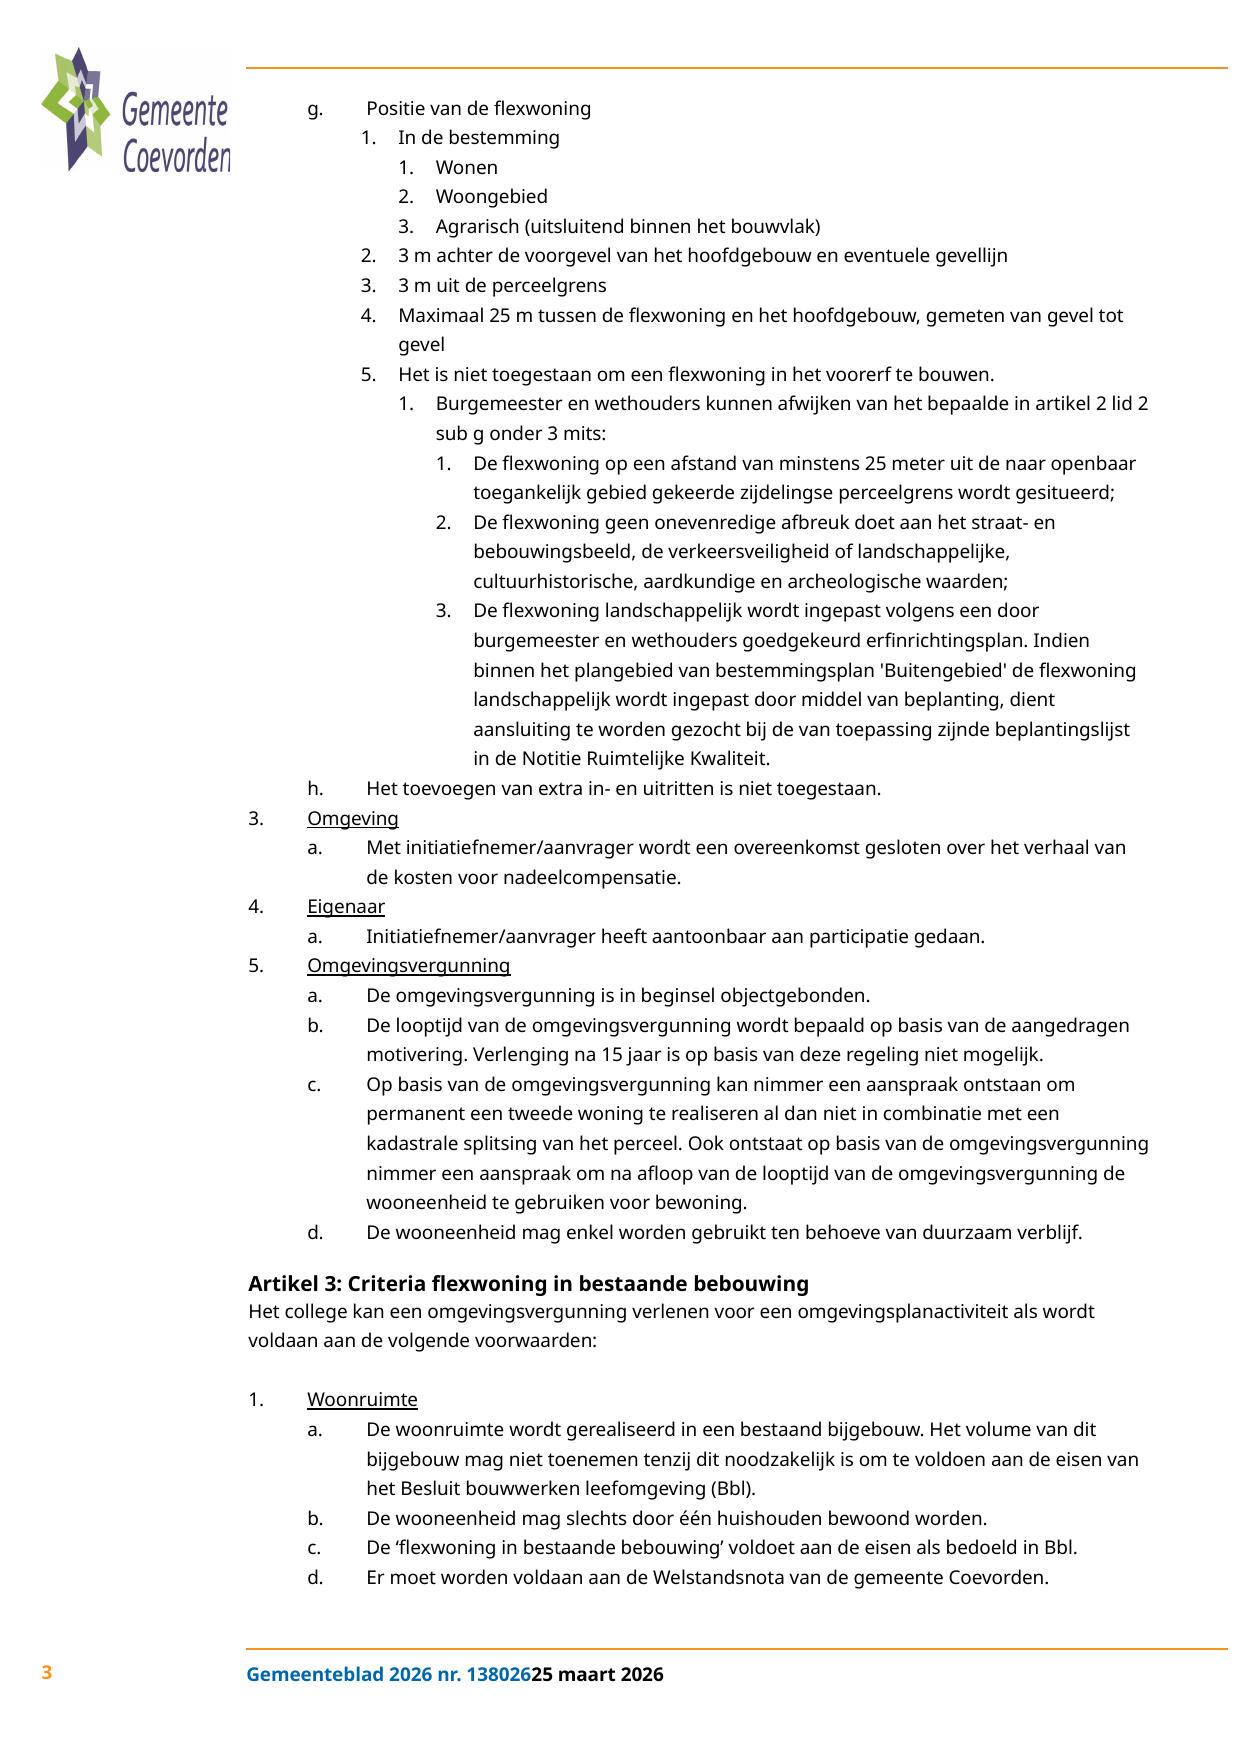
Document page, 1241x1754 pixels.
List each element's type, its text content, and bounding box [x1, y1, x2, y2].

list Wonen [398, 154, 1152, 180]
list De flexwoning op een afstand van minstens 25 meter uit de naar openbaar toegankelijk gebied gekeerde zijdelingse perceelgrens wordt gesitueerd; [436, 450, 1152, 505]
list Er moet worden voldaan aan de Welstandsnota van de gemeente Coevorden. [307, 1564, 1152, 1590]
list De woonruimte wordt gerealiseerd in een bestaand bijgebouw. Het volume van dit bijgebouw mag niet toenemen tenzij dit noodzakelijk is om te voldoen aan de eisen van het Besluit bouwwerken leefomgeving (Bbl). [307, 1416, 1152, 1501]
text Het college kan een omgevingsvergunning verlenen voor een omgevingsplanactiviteit als wordt voldaan aan de volgende voorwaarden: [248, 1298, 1152, 1353]
list Eigenaar [248, 893, 1152, 919]
list Woonruimte [248, 1387, 1152, 1412]
list Omgevingsvergunning [248, 953, 1152, 978]
list Met initiatiefnemer/aanvrager wordt een overeenkomst gesloten over het verhaal van de kosten voor nadeelcompensatie. [307, 834, 1152, 890]
list Het toevoegen van extra in- en uitritten is niet toegestaan. [307, 775, 1152, 801]
list Agrarisch (uitsluitend binnen het bouwvlak) [398, 213, 1152, 239]
text Artikel 3: Criteria flexwoning in bestaande bebouwing [248, 1269, 1152, 1298]
list 3 m achter de voorgevel van het hoofdgebouw en eventuele gevellijn [361, 243, 1152, 268]
list De wooneenheid mag enkel worden gebruikt ten behoeve van duurzaam verblijf. [307, 1219, 1152, 1245]
list De omgevingsvergunning is in beginsel objectgebonden. [307, 982, 1152, 1008]
list 3 m uit de perceelgrens [361, 272, 1152, 298]
list De flexwoning geen onevenredige afbreuk doet aan het straat- en bebouwingsbeeld, de verkeersveiligheid of landschappelijke, cultuurhistorische, aardkundige en archeologische waarden; [436, 509, 1152, 594]
list De ‘flexwoning in bestaande bebouwing’ voldoet aan de eisen als bedoeld in Bbl. [307, 1534, 1152, 1560]
list Omgeving [248, 805, 1152, 831]
list Op basis van de omgevingsvergunning kan nimmer een aanspraak ontstaan om permanent een tweede woning te realiseren al dan niet in combinatie met een kadastrale splitsing van het perceel. Ook ontstaat op basis van de omgevingsvergunning nimmer een aanspraak om na afloop van de looptijd van de omgevingsvergunning de wooneenheid te gebruiken voor bewoning. [307, 1071, 1152, 1215]
list Woongebied [398, 183, 1152, 209]
list Het is niet toegestaan om een flexwoning in het voorerf te bouwen. [361, 361, 1152, 387]
list Positie van de flexwoning [307, 95, 1152, 121]
picture [41, 47, 231, 172]
list De flexwoning landschappelijk wordt ingepast volgens een door burgemeester en wethouders goedgekeurd erfinrichtingsplan. Indien binnen het plangebied van bestemmingsplan 'Buitengebied' de flexwoning landschappelijk wordt ingepast door middel van beplanting, dient aansluiting te worden gezocht bij de van toepassing zijnde beplantingslijst in de Notitie Ruimtelijke Kwaliteit. [436, 598, 1152, 771]
list Maximaal 25 m tussen de flexwoning en het hoofdgebouw, gemeten van gevel tot gevel [361, 302, 1152, 357]
list Burgemeester en wethouders kunnen afwijken van het bepaalde in artikel 2 lid 2 sub g onder 3 mits: [398, 391, 1152, 446]
list In de bestemming [361, 124, 1152, 150]
list Initiatiefnemer/aanvrager heeft aantoonbaar aan participatie gedaan. [307, 923, 1152, 949]
list De looptijd van de omgevingsvergunning wordt bepaald op basis van de aangedragen motivering. Verlenging na 15 jaar is op basis van deze regeling niet mogelijk. [307, 1012, 1152, 1067]
list De wooneenheid mag slechts door één huishouden bewoond worden. [307, 1505, 1152, 1531]
